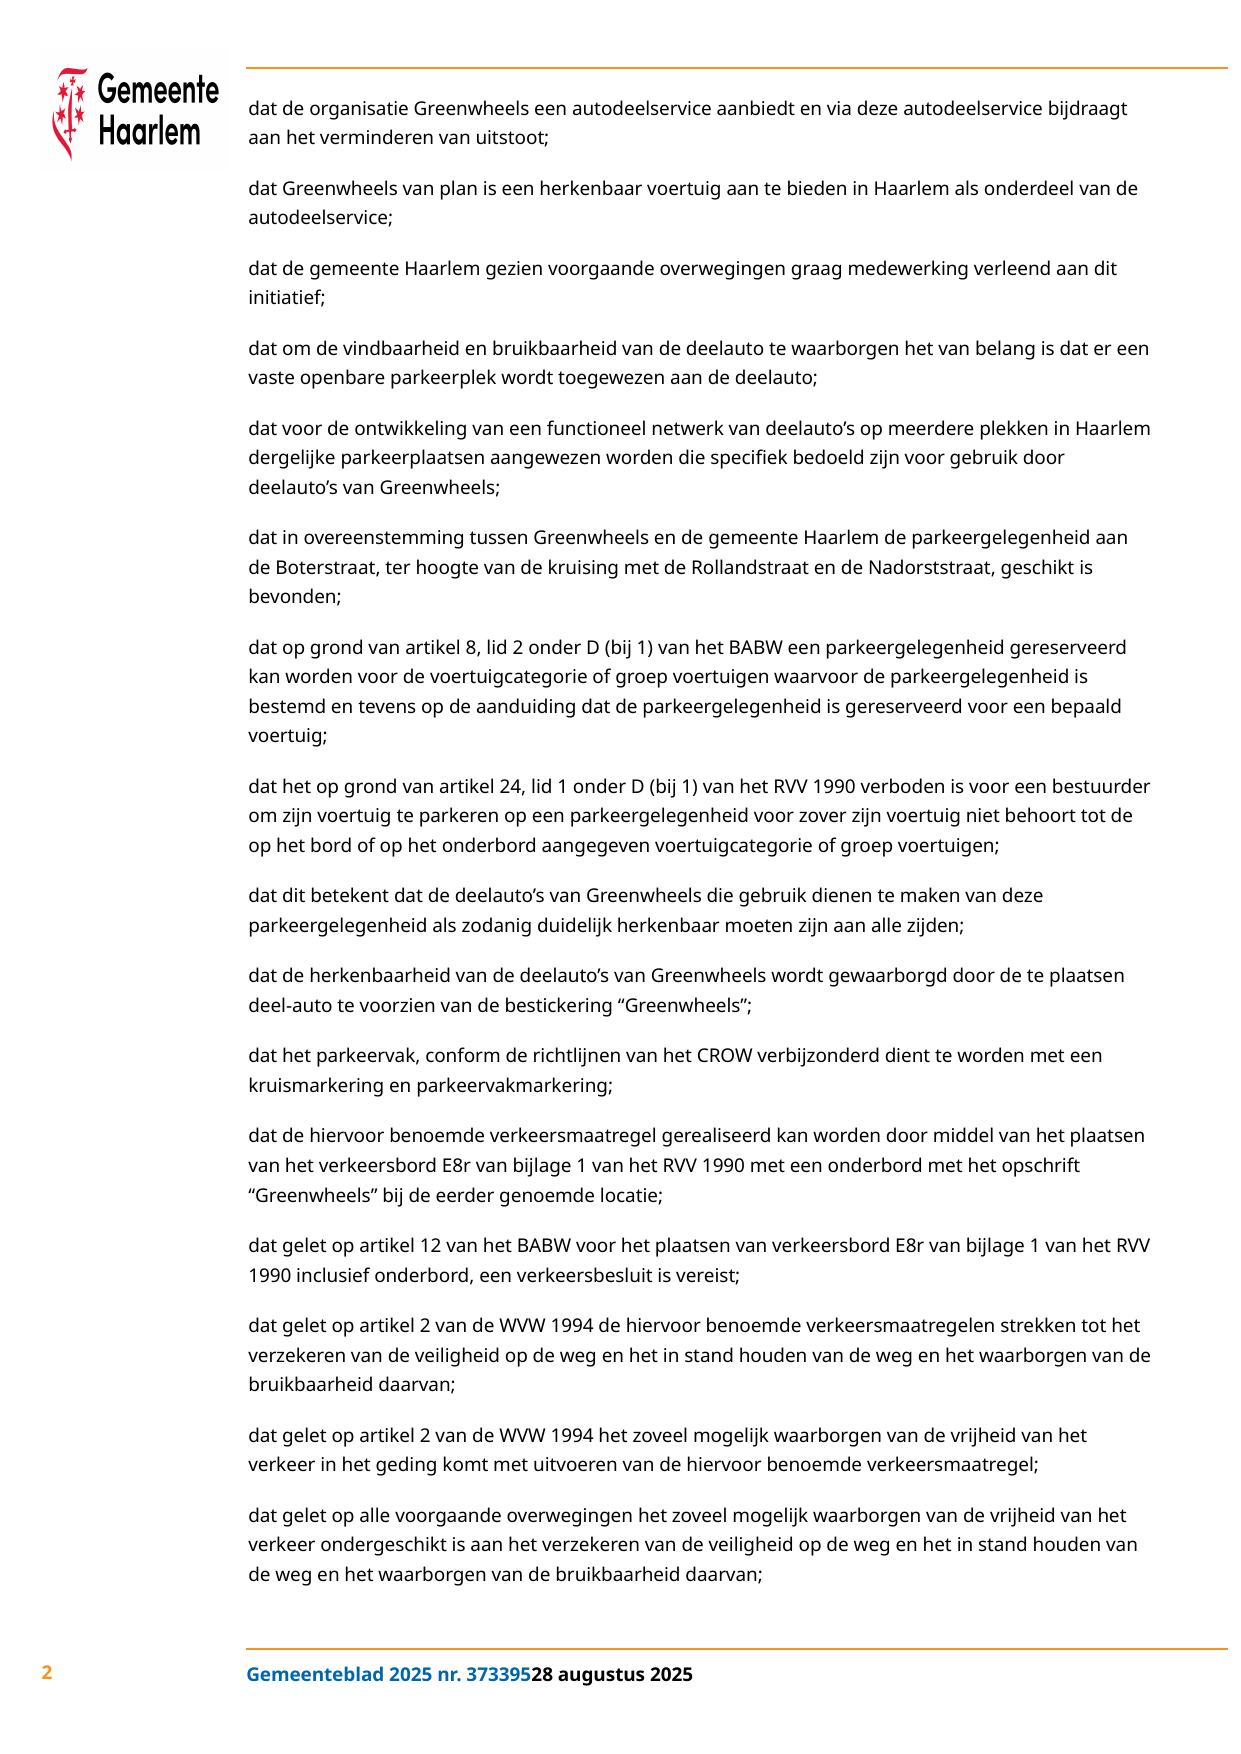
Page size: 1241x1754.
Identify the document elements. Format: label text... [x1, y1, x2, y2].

text dat de gemeente Haarlem gezien voorgaande overwegingen graag medewerking verleend aan dit initiatief; [248, 255, 1152, 310]
text dat gelet op artikel 2 van de WVW 1994 het zoveel mogelijk waarborgen van de vrijheid van het verkeer in het geding komt met uitvoeren van de hiervoor benoemde verkeersmaatregel; [248, 1422, 1152, 1477]
text dat om de vindbaarheid en bruikbaarheid van de deelauto te waarborgen het van belang is dat er een vaste openbare parkeerplek wordt toegewezen aan de deelauto; [248, 335, 1152, 390]
text dat gelet op artikel 2 van de WVW 1994 de hiervoor benoemde verkeersmaatregelen strekken tot het verzekeren van de veiligheid op de weg en het in stand houden van de weg en het waarborgen van de bruikbaarheid daarvan; [248, 1312, 1152, 1397]
text dat het op grond van artikel 24, lid 1 onder D (bij 1) van het RVV 1990 verboden is voor een bestuurder om zijn voertuig te parkeren op een parkeergelegenheid voor zover zijn voertuig niet behoort tot de op het bord of op het onderbord aangegeven voertuigcategorie of groep voertuigen; [248, 773, 1152, 858]
text dat de herkenbaarheid van de deelauto’s van Greenwheels wordt gewaarborgd door de te plaatsen deel-auto te voorzien van de bestickering “Greenwheels”; [248, 963, 1152, 1018]
text dat voor de ontwikkeling van een functioneel netwerk van deelauto’s op meerdere plekken in Haarlem dergelijke parkeerplaatsen aangewezen worden die specifiek bedoeld zijn voor gebruik door deelauto’s van Greenwheels; [248, 415, 1152, 500]
text dat in overeenstemming tussen Greenwheels en de gemeente Haarlem de parkeergelegenheid aan de Boterstraat, ter hoogte van de kruising met de Rollandstraat en de Nadorststraat, geschikt is bevonden; [248, 524, 1152, 609]
text dat gelet op artikel 12 van het BABW voor het plaatsen van verkeersbord E8r van bijlage 1 van het RVV 1990 inclusief onderbord, een verkeersbesluit is vereist; [248, 1232, 1152, 1288]
picture [41, 47, 231, 172]
text dat de hiervoor benoemde verkeersmaatregel gerealiseerd kan worden door middel van het plaatsen van het verkeersbord E8r van bijlage 1 van het RVV 1990 met een onderbord met het opschrift “Greenwheels” bij de eerder genoemde locatie; [248, 1123, 1152, 1208]
text dat gelet op alle voorgaande overwegingen het zoveel mogelijk waarborgen van de vrijheid van het verkeer ondergeschikt is aan het verzekeren van de veiligheid op de weg en het in stand houden van de weg en het waarborgen van de bruikbaarheid daarvan; [248, 1502, 1152, 1587]
text dat dit betekent dat de deelauto’s van Greenwheels die gebruik dienen te maken van deze parkeergelegenheid als zodanig duidelijk herkenbaar moeten zijn aan alle zijden; [248, 883, 1152, 938]
text dat op grond van artikel 8, lid 2 onder D (bij 1) van het BABW een parkeergelegenheid gereserveerd kan worden voor de voertuigcategorie of groep voertuigen waarvoor de parkeergelegenheid is bestemd en tevens op de aanduiding dat de parkeergelegenheid is gereserveerd voor een bepaald voertuig; [248, 634, 1152, 748]
text dat de organisatie Greenwheels een autodeelservice aanbiedt en via deze autodeelservice bijdraagt aan het verminderen van uitstoot; [248, 95, 1152, 150]
text dat het parkeervak, conform de richtlijnen van het CROW verbijzonderd dient te worden met een kruismarkering en parkeervakmarkering; [248, 1043, 1152, 1098]
text dat Greenwheels van plan is een herkenbaar voertuig aan te bieden in Haarlem als onderdeel van de autodeelservice; [248, 175, 1152, 230]
